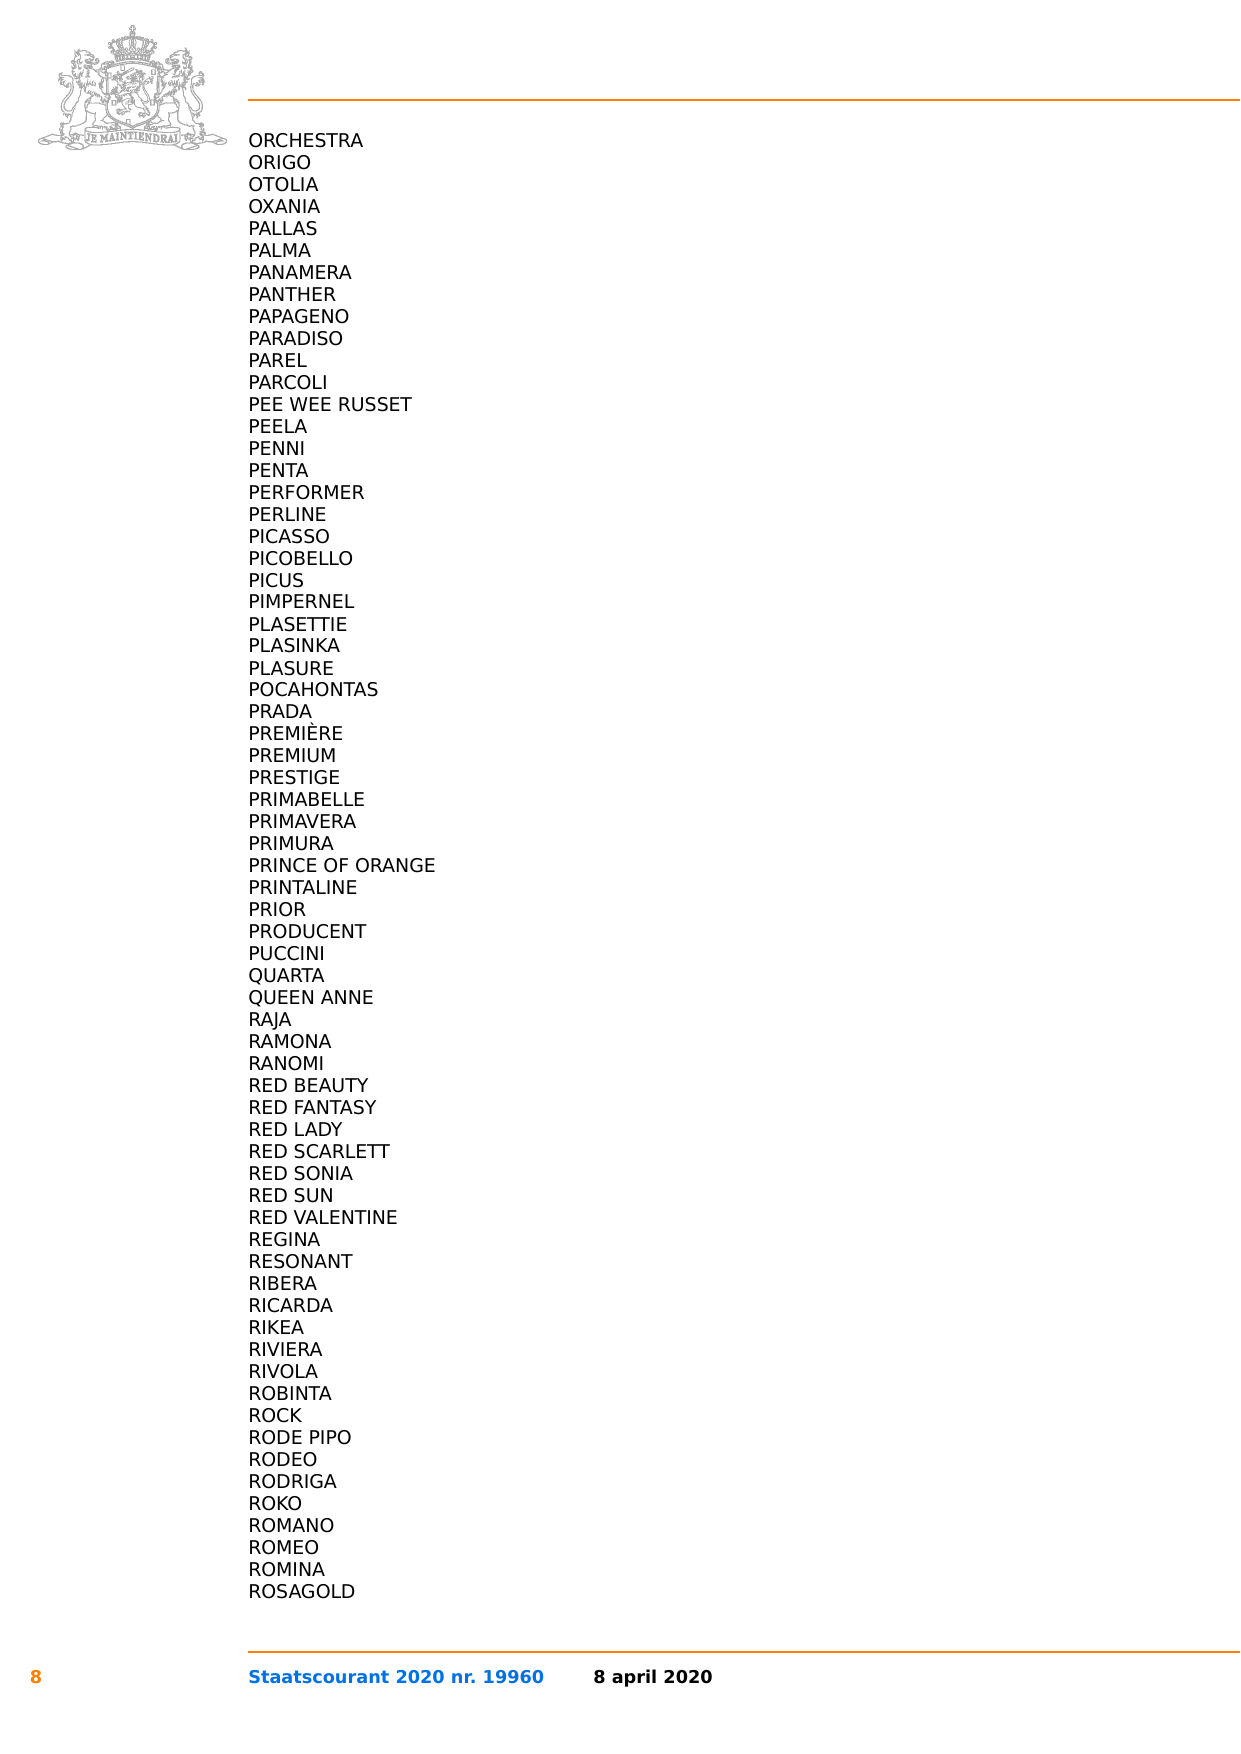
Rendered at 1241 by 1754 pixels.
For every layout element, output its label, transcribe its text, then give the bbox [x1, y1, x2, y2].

text RICARDA [248, 1295, 1163, 1317]
text RED FANTASY [248, 1097, 1163, 1119]
text PERLINE [248, 503, 1163, 526]
text ROMANO [248, 1514, 1163, 1537]
text PEELA [248, 416, 1163, 438]
text PARCOLI [248, 372, 1163, 394]
text RODE PIPO [248, 1427, 1163, 1449]
text PEE WEE RUSSET [248, 394, 1163, 416]
text PERFORMER [248, 482, 1163, 503]
text RED BEAUTY [248, 1075, 1163, 1097]
text RAMONA [248, 1031, 1163, 1053]
text QUARTA [248, 965, 1163, 987]
text RIKEA [248, 1317, 1163, 1339]
text RODRIGA [248, 1471, 1163, 1493]
text ROCK [248, 1405, 1163, 1427]
text ROKO [248, 1493, 1163, 1514]
text PICASSO [248, 526, 1163, 547]
text PARADISO [248, 328, 1163, 350]
text PALLAS [248, 218, 1163, 240]
text ROBINTA [248, 1383, 1163, 1405]
text PIMPERNEL [248, 591, 1163, 613]
text RIBERA [248, 1273, 1163, 1295]
text ROMEO [248, 1537, 1163, 1558]
text PRESTIGE [248, 767, 1163, 789]
text OTOLIA [248, 174, 1163, 196]
text PLASETTIE [248, 613, 1163, 635]
text PALMA [248, 240, 1163, 262]
text PREMIÈRE [248, 723, 1163, 745]
text RED SUN [248, 1185, 1163, 1207]
text ORCHESTRA [248, 130, 1163, 152]
text RESONANT [248, 1251, 1163, 1273]
text ROSAGOLD [248, 1581, 1163, 1602]
text PRADA [248, 701, 1163, 723]
text PICUS [248, 569, 1163, 591]
text PENTA [248, 459, 1163, 482]
text ROMINA [248, 1558, 1163, 1581]
text PANAMERA [248, 262, 1163, 284]
text PICOBELLO [248, 547, 1163, 569]
text PLASURE [248, 657, 1163, 679]
text OXANIA [248, 196, 1163, 218]
text RODEO [248, 1449, 1163, 1471]
text RANOMI [248, 1053, 1163, 1075]
text PRIMURA [248, 833, 1163, 855]
text PRIOR [248, 899, 1163, 921]
text PRINCE OF ORANGE [248, 855, 1163, 877]
text RIVIERA [248, 1339, 1163, 1361]
text PANTHER [248, 284, 1163, 306]
text RED SONIA [248, 1163, 1163, 1185]
text RED SCARLETT [248, 1141, 1163, 1163]
text RED VALENTINE [248, 1207, 1163, 1229]
text PREMIUM [248, 745, 1163, 767]
text RAJA [248, 1009, 1163, 1031]
text POCAHONTAS [248, 679, 1163, 701]
text PAREL [248, 350, 1163, 372]
text ORIGO [248, 152, 1163, 174]
text PENNI [248, 438, 1163, 459]
text PRODUCENT [248, 921, 1163, 943]
text QUEEN ANNE [248, 987, 1163, 1009]
text PRIMABELLE [248, 789, 1163, 811]
text PUCCINI [248, 943, 1163, 965]
text REGINA [248, 1229, 1163, 1251]
text RIVOLA [248, 1361, 1163, 1383]
picture [38, 25, 227, 150]
text PRIMAVERA [248, 811, 1163, 833]
text PRINTALINE [248, 877, 1163, 899]
text PLASINKA [248, 635, 1163, 657]
text PAPAGENO [248, 306, 1163, 328]
text RED LADY [248, 1119, 1163, 1141]
